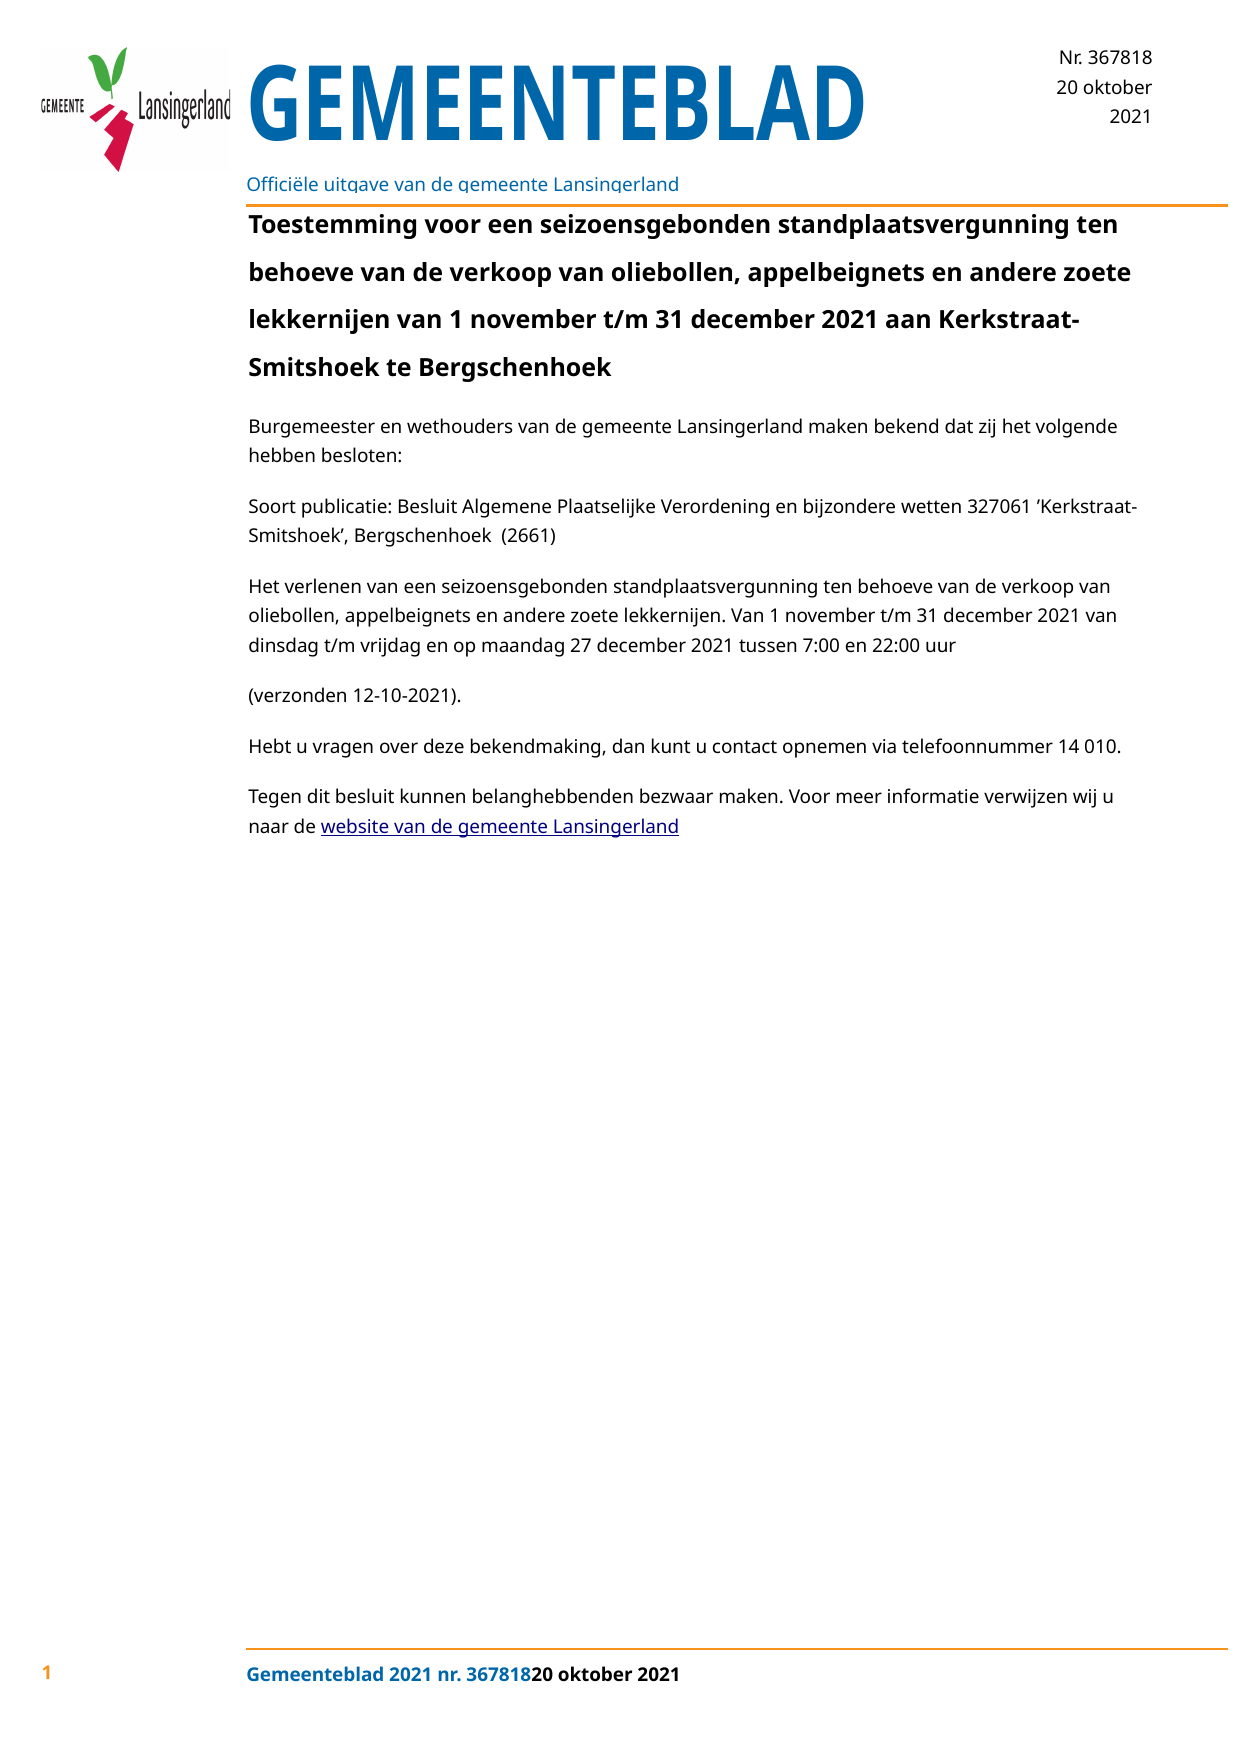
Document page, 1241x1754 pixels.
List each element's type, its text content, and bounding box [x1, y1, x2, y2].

text Burgemeester en wethouders van de gemeente Lansingerland maken bekend dat zij het volgende hebben besloten: [248, 413, 1152, 468]
text Het verlenen van een seizoensgebonden standplaatsvergunning ten behoeve van de verkoop van oliebollen, appelbeignets en andere zoete lekkernijen. Van 1 november t/m 31 december 2021 van dinsdag t/m vrijdag en op maandag 27 december 2021 tussen 7:00 en 22:00 uur [248, 573, 1152, 658]
picture [41, 47, 231, 172]
text Toestemming voor een seizoensgebonden standplaatsvergunning ten behoeve van de verkoop van oliebollen, appelbeignets en andere zoete lekkernijen van 1 november t/m 31 december 2021 aan Kerkstraat-Smitshoek te Bergschenhoek [248, 207, 1152, 384]
text Tegen dit besluit kunnen belanghebbenden bezwaar maken. Voor meer informatie verwijzen wij u naar de website van de gemeente Lansingerland [248, 783, 1152, 839]
text Soort publicatie: Besluit Algemene Plaatselijke Verordening en bijzondere wetten 327061 ’Kerkstraat-Smitshoek’, Bergschenhoek (2661) [248, 493, 1152, 548]
text Hebt u vragen over deze bekendmaking, dan kunt u contact opnemen via telefoonnummer 14 010. [248, 733, 1152, 759]
text (verzonden 12-10-2021). [248, 683, 1152, 708]
